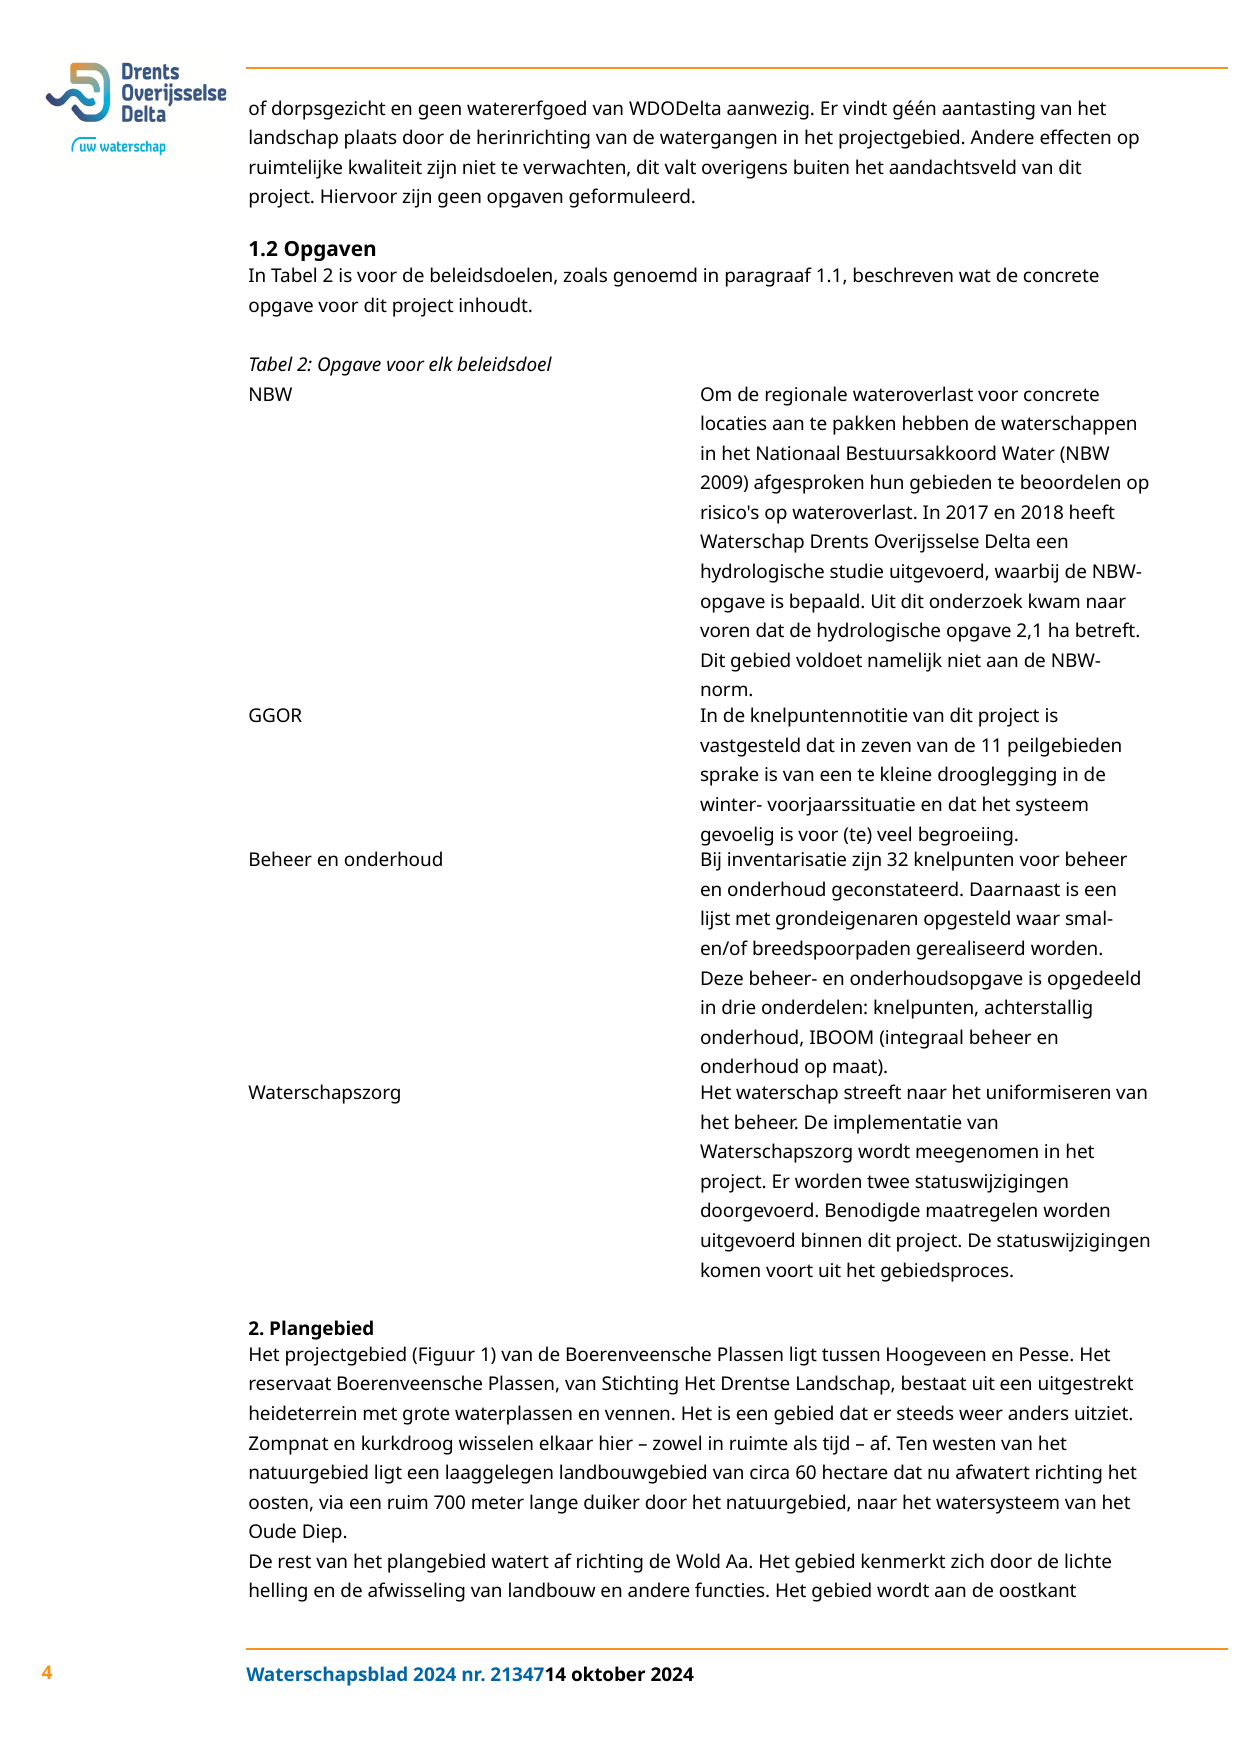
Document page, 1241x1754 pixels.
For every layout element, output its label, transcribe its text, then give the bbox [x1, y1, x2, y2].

table_cell Bij inventarisatie zijn 32 knelpunten voor beheer en onderhoud geconstateerd. Daarnaast is een lijst met grondeigenaren opgesteld waar smal- en/of breedspoorpaden gerealiseerd worden. Deze beheer- en onderhoudsopgave is opgedeeld in drie onderdelen: knelpunten, achterstallig onderhoud, IBOOM (integraal beheer en onderhoud op maat). [700, 846, 1152, 1079]
text Tabel 2: Opgave voor elk beleidsdoel [248, 351, 1152, 377]
text In Tabel 2 is voor de beleidsdoelen, zoals genoemd in paragraaf 1.1, beschreven wat de concrete opgave voor dit project inhoudt. [248, 262, 1152, 318]
table_cell GGOR [248, 703, 700, 846]
table_cell Het waterschap streeft naar het uniformiseren van het beheer. De implementatie van Waterschapszorg wordt meegenomen in het project. Er worden twee statuswijzigingen doorgevoerd. Benodigde maatregelen worden uitgevoerd binnen dit project. De statuswijzigingen komen voort uit het gebiedsproces. [700, 1079, 1152, 1282]
text 2. Plangebied [248, 1315, 1152, 1341]
text De rest van het plangebied watert af richting de Wold Aa. Het gebied kenmerkt zich door de lichte helling en de afwisseling van landbouw en andere functies. Het gebied wordt aan de oostkant [248, 1548, 1152, 1603]
text 1.2 Opgaven [248, 234, 1152, 262]
table_header NBW [248, 381, 700, 702]
table_cell Waterschapszorg [248, 1079, 700, 1282]
picture [41, 47, 231, 172]
table_cell Beheer en onderhoud [248, 846, 700, 1079]
table_header Om de regionale wateroverlast voor concrete locaties aan te pakken hebben de waterschappen in het Nationaal Bestuursakkoord Water (NBW 2009) afgesproken hun gebieden te beoordelen op risico's op wateroverlast. In 2017 en 2018 heeft Waterschap Drents Overijsselse Delta een hydrologische studie uitgevoerd, waarbij de NBW-opgave is bepaald. Uit dit onderzoek kwam naar voren dat de hydrologische opgave 2,1 ha betreft. Dit gebied voldoet namelijk niet aan de NBW-norm. [700, 381, 1152, 702]
text Het projectgebied (Figuur 1) van de Boerenveensche Plassen ligt tussen Hoogeveen en Pesse. Het reservaat Boerenveensche Plassen, van Stichting Het Drentse Landschap, bestaat uit een uitgestrekt heideterrein met grote waterplassen en vennen. Het is een gebied dat er steeds weer anders uitziet. Zompnat en kurkdroog wisselen elkaar hier – zowel in ruimte als tijd – af. Ten westen van het natuurgebied ligt een laaggelegen landbouwgebied van circa 60 hectare dat nu afwatert richting het oosten, via een ruim 700 meter lange duiker door het natuurgebied, naar het watersysteem van het Oude Diep. [248, 1341, 1152, 1544]
text of dorpsgezicht en geen watererfgoed van WDODelta aanwezig. Er vindt géén aantasting van het landschap plaats door de herinrichting van de watergangen in het projectgebied. Andere effecten op ruimtelijke kwaliteit zijn niet te verwachten, dit valt overigens buiten het aandachtsveld van dit project. Hiervoor zijn geen opgaven geformuleerd. [248, 95, 1152, 209]
table_cell In de knelpuntennotitie van dit project is vastgesteld dat in zeven van de 11 peilgebieden sprake is van een te kleine drooglegging in de winter- voorjaarssituatie en dat het systeem gevoelig is voor (te) veel begroeiing. [700, 703, 1152, 846]
